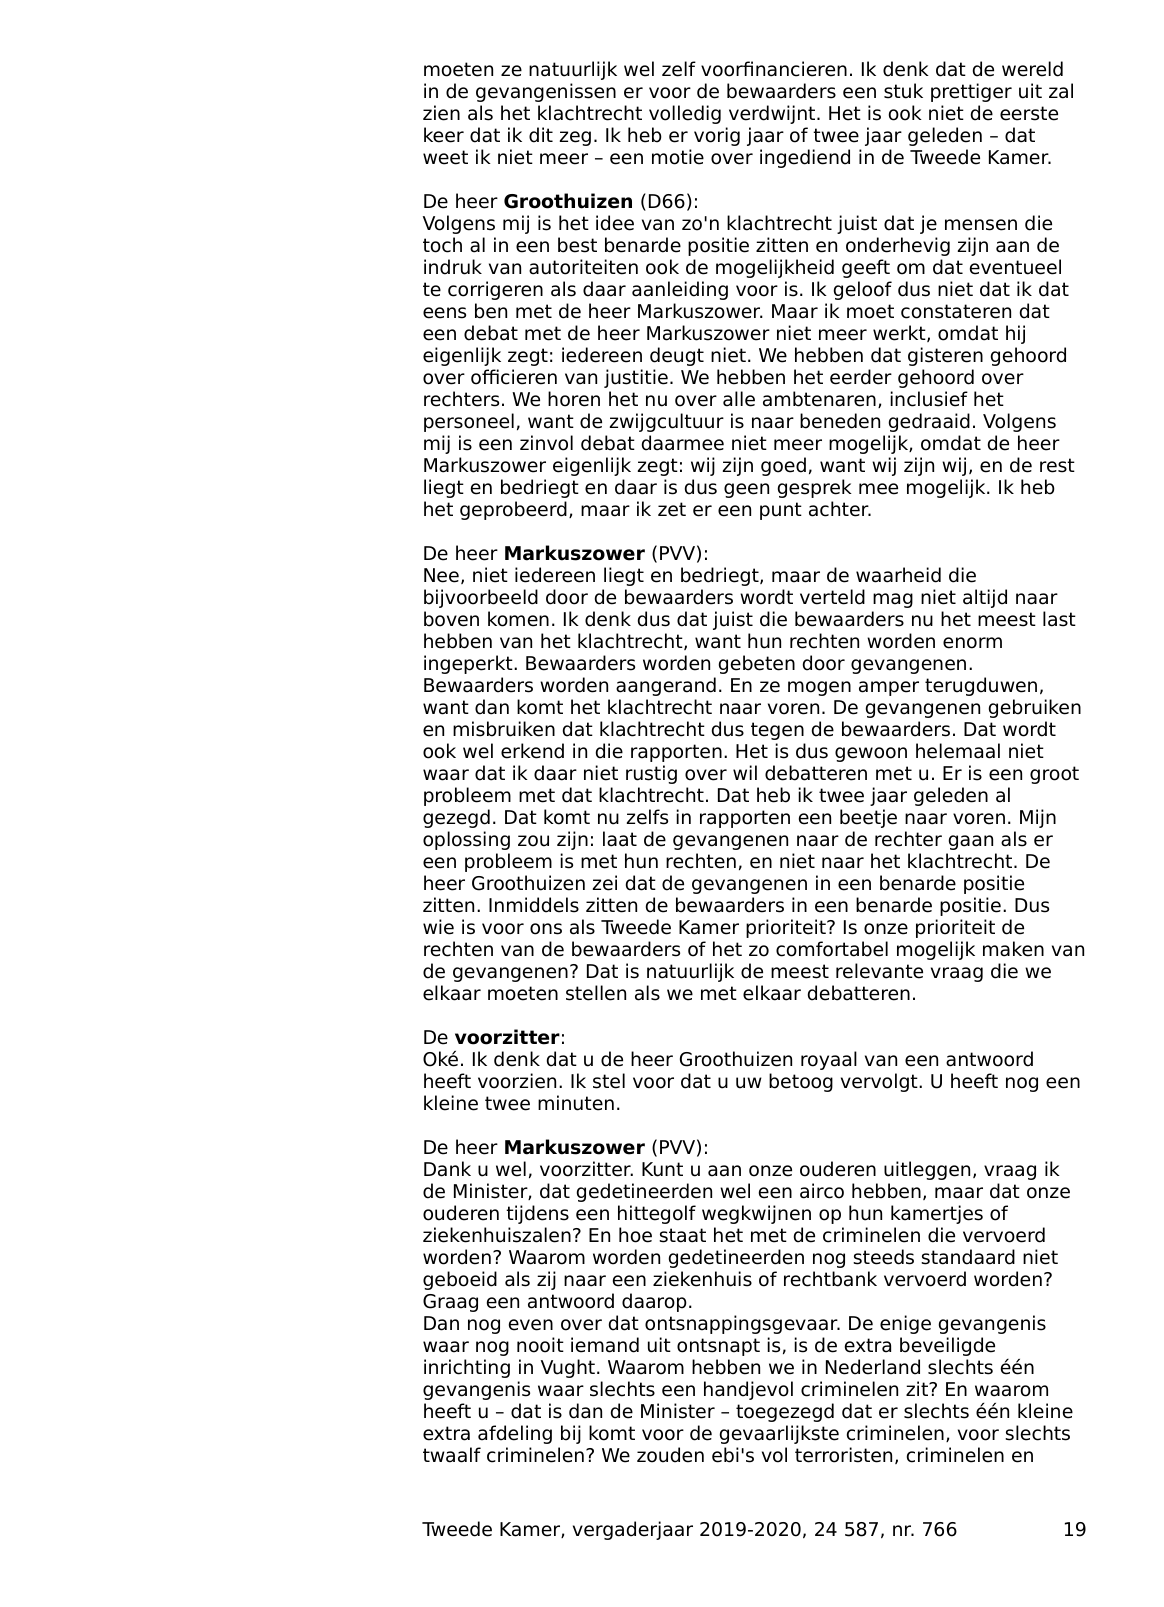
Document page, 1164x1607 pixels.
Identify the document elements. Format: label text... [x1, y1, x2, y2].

text De heer Groothuizen (D66): [422, 191, 1087, 213]
text moeten ze natuurlijk wel zelf voorfinancieren. Ik denk dat de wereld in de gevangenissen er voor de bewaarders een stuk prettiger uit zal zien als het klachtrecht volledig verdwijnt. Het is ook niet de eerste keer dat ik dit zeg. Ik heb er vorig jaar of twee jaar geleden – dat weet ik niet meer – een motie over ingediend in de Tweede Kamer. [422, 59, 1087, 169]
text De heer Markuszower (PVV): [422, 1137, 1087, 1159]
text Nee, niet iedereen liegt en bedriegt, maar de waarheid die bijvoorbeeld door de bewaarders wordt verteld mag niet altijd naar boven komen. Ik denk dus dat juist die bewaarders nu het meest last hebben van het klachtrecht, want hun rechten worden enorm ingeperkt. Bewaarders worden gebeten door gevangenen. Bewaarders worden aangerand. En ze mogen amper terugduwen, want dan komt het klachtrecht naar voren. De gevangenen gebruiken en misbruiken dat klachtrecht dus tegen de bewaarders. Dat wordt ook wel erkend in die rapporten. Het is dus gewoon helemaal niet waar dat ik daar niet rustig over wil debatteren met u. Er is een groot probleem met dat klachtrecht. Dat heb ik twee jaar geleden al gezegd. Dat komt nu zelfs in rapporten een beetje naar voren. Mijn oplossing zou zijn: laat de gevangenen naar de rechter gaan als er een probleem is met hun rechten, en niet naar het klachtrecht. De heer Groothuizen zei dat de gevangenen in een benarde positie zitten. Inmiddels zitten de bewaarders in een benarde positie. Dus wie is voor ons als Tweede Kamer prioriteit? Is onze prioriteit de rechten van de bewaarders of het zo comfortabel mogelijk maken van de gevangenen? Dat is natuurlijk de meest relevante vraag die we elkaar moeten stellen als we met elkaar debatteren. [422, 565, 1087, 1004]
text De voorzitter: [422, 1027, 1087, 1049]
text Volgens mij is het idee van zo'n klachtrecht juist dat je mensen die toch al in een best benarde positie zitten en onderhevig zijn aan de indruk van autoriteiten ook de mogelijkheid geeft om dat eventueel te corrigeren als daar aanleiding voor is. Ik geloof dus niet dat ik dat eens ben met de heer Markuszower. Maar ik moet constateren dat een debat met de heer Markuszower niet meer werkt, omdat hij eigenlijk zegt: iedereen deugt niet. We hebben dat gisteren gehoord over officieren van justitie. We hebben het eerder gehoord over rechters. We horen het nu over alle ambtenaren, inclusief het personeel, want de zwijgcultuur is naar beneden gedraaid. Volgens mij is een zinvol debat daarmee niet meer mogelijk, omdat de heer Markuszower eigenlijk zegt: wij zijn goed, want wij zijn wij, en de rest liegt en bedriegt en daar is dus geen gesprek mee mogelijk. Ik heb het geprobeerd, maar ik zet er een punt achter. [422, 213, 1087, 521]
text De heer Markuszower (PVV): [422, 543, 1087, 565]
text Dank u wel, voorzitter. Kunt u aan onze ouderen uitleggen, vraag ik de Minister, dat gedetineerden wel een airco hebben, maar dat onze ouderen tijdens een hittegolf wegkwijnen op hun kamertjes of ziekenhuiszalen? En hoe staat het met de criminelen die vervoerd worden? Waarom worden gedetineerden nog steeds standaard niet geboeid als zij naar een ziekenhuis of rechtbank vervoerd worden? Graag een antwoord daarop. [422, 1159, 1087, 1313]
text Dan nog even over dat ontsnappingsgevaar. De enige gevangenis waar nog nooit iemand uit ontsnapt is, is de extra beveiligde inrichting in Vught. Waarom hebben we in Nederland slechts één gevangenis waar slechts een handjevol criminelen zit? En waarom heeft u – dat is dan de Minister – toegezegd dat er slechts één kleine extra afdeling bij komt voor de gevaarlijkste criminelen, voor slechts twaalf criminelen? We zouden ebi's vol terroristen, criminelen en [422, 1313, 1087, 1467]
text Oké. Ik denk dat u de heer Groothuizen royaal van een antwoord heeft voorzien. Ik stel voor dat u uw betoog vervolgt. U heeft nog een kleine twee minuten. [422, 1049, 1087, 1115]
